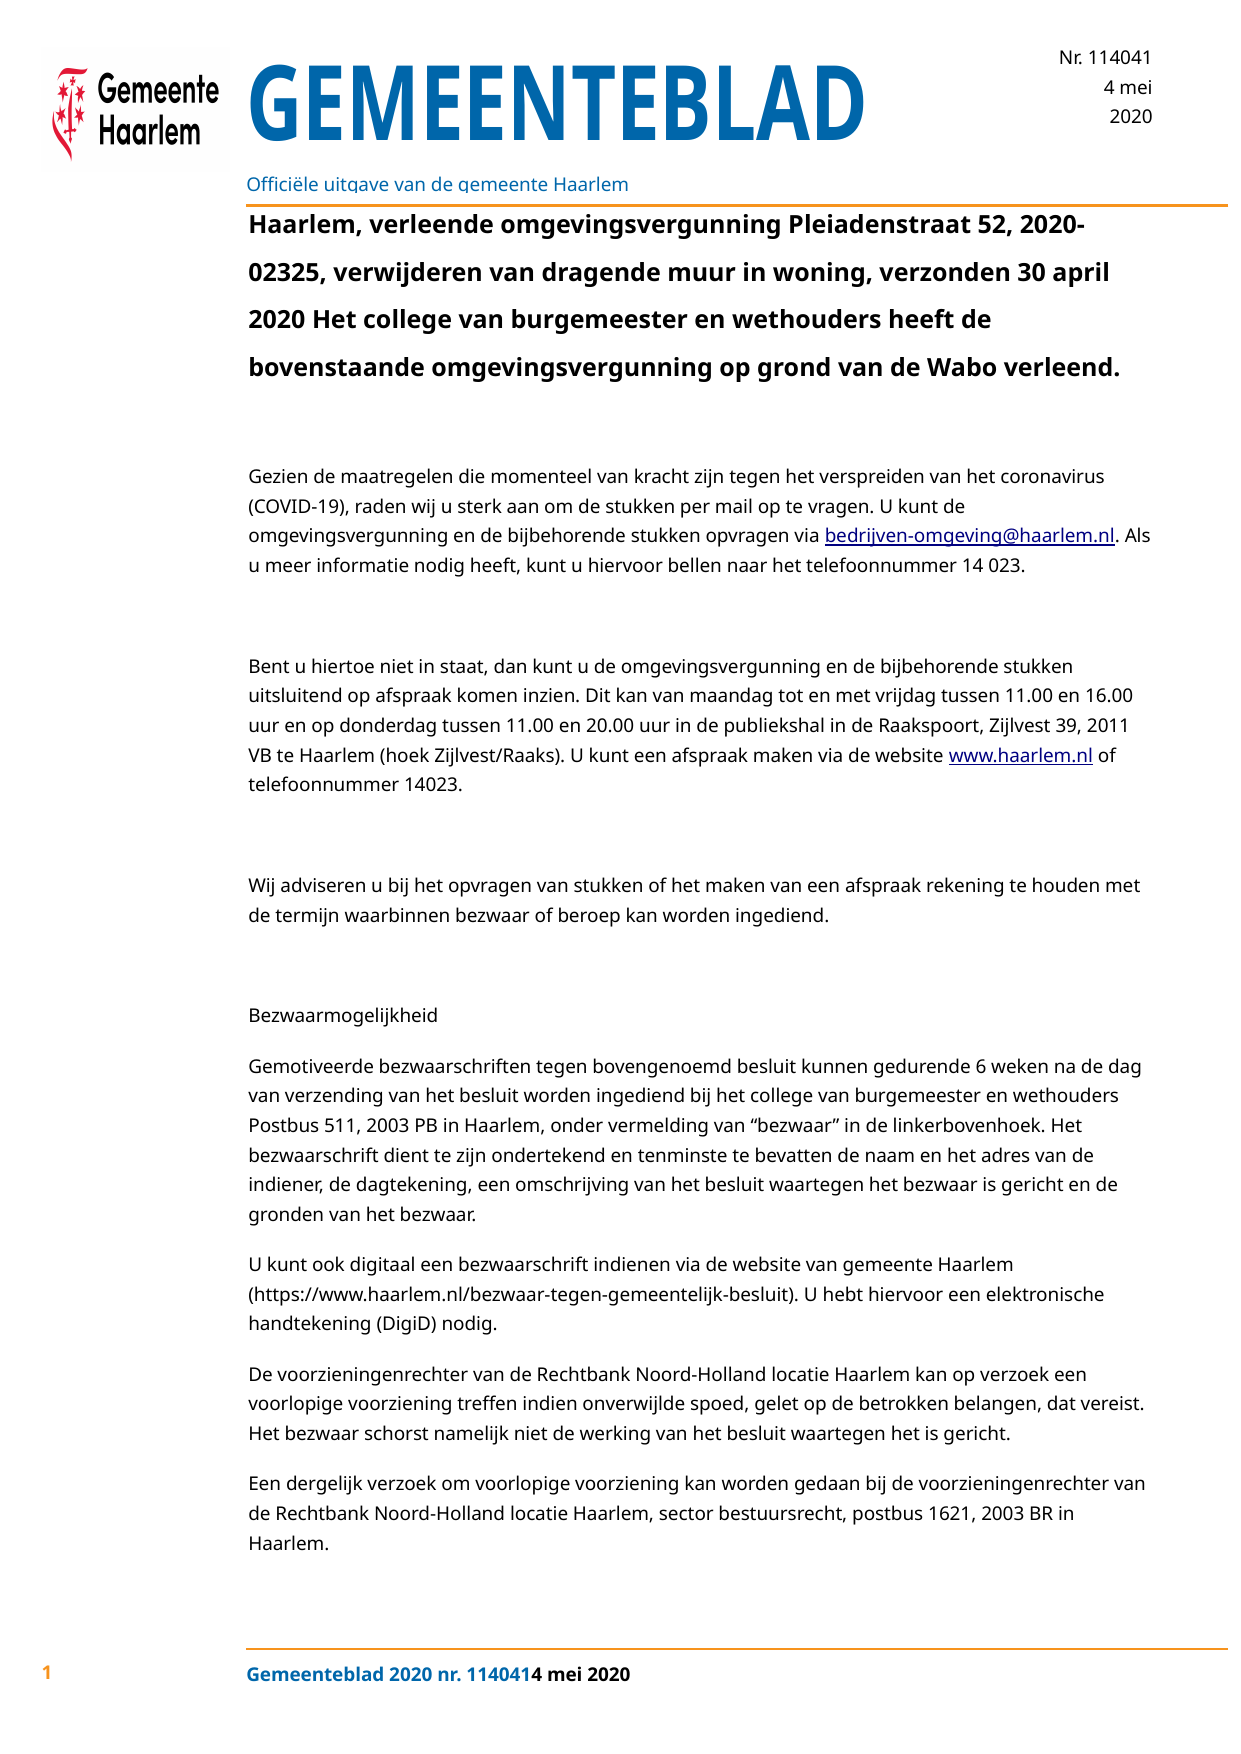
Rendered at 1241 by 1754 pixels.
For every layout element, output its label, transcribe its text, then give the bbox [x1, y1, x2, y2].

text Haarlem, verleende omgevingsvergunning Pleiadenstraat 52, 2020-02325, verwijderen van dragende muur in woning, verzonden 30 april 2020 Het college van burgemeester en wethouders heeft de bovenstaande omgevingsvergunning op grond van de Wabo verleend. [248, 207, 1152, 384]
picture [41, 47, 231, 172]
text Een dergelijk verzoek om voorlopige voorziening kan worden gedaan bij de voorzieningenrechter van de Rechtbank Noord-Holland locatie Haarlem, sector bestuursrecht, postbus 1621, 2003 BR in Haarlem. [248, 1471, 1152, 1556]
text Bezwaarmogelijkheid [248, 1003, 1152, 1028]
text Gemotiveerde bezwaarschriften tegen bovengenoemd besluit kunnen gedurende 6 weken na de dag van verzending van het besluit worden ingediend bij het college van burgemeester en wethouders Postbus 511, 2003 PB in Haarlem, onder vermelding van “bezwaar” in de linkerbovenhoek. Het bezwaarschrift dient te zijn ondertekend en tenminste te bevatten de naam en het adres van de indiener, de dagtekening, een omschrijving van het besluit waartegen het bezwaar is gericht en de gronden van het bezwaar. [248, 1053, 1152, 1227]
text Wij adviseren u bij het opvragen van stukken of het maken van een afspraak rekening te houden met de termijn waarbinnen bezwaar of beroep kan worden ingediend. [248, 872, 1152, 928]
text Gezien de maatregelen die momenteel van kracht zijn tegen het verspreiden van het coronavirus (COVID-19), raden wij u sterk aan om de stukken per mail op te vragen. U kunt de omgevingsvergunning en de bijbehorende stukken opvragen via bedrijven-omgeving@haarlem.nl. Als u meer informatie nodig heeft, kunt u hiervoor bellen naar het telefoonnummer 14 023. [248, 463, 1152, 578]
text Bent u hiertoe niet in staat, dan kunt u de omgevingsvergunning en de bijbehorende stukken uitsluitend op afspraak komen inzien. Dit kan van maandag tot en met vrijdag tussen 11.00 en 16.00 uur en op donderdag tussen 11.00 en 20.00 uur in de publiekshal in de Raakspoort, Zijlvest 39, 2011 VB te Haarlem (hoek Zijlvest/Raaks). U kunt een afspraak maken via de website www.haarlem.nl of telefoonnummer 14023. [248, 653, 1152, 797]
text De voorzieningenrechter van de Rechtbank Noord-Holland locatie Haarlem kan op verzoek een voorlopige voorziening treffen indien onverwijlde spoed, gelet op de betrokken belangen, dat vereist. Het bezwaar schorst namelijk niet de werking van het besluit waartegen het is gericht. [248, 1361, 1152, 1446]
text U kunt ook digitaal een bezwaarschrift indienen via de website van gemeente Haarlem (https://www.haarlem.nl/bezwaar-tegen-gemeentelijk-besluit). U hebt hiervoor een elektronische handtekening (DigiD) nodig. [248, 1251, 1152, 1336]
